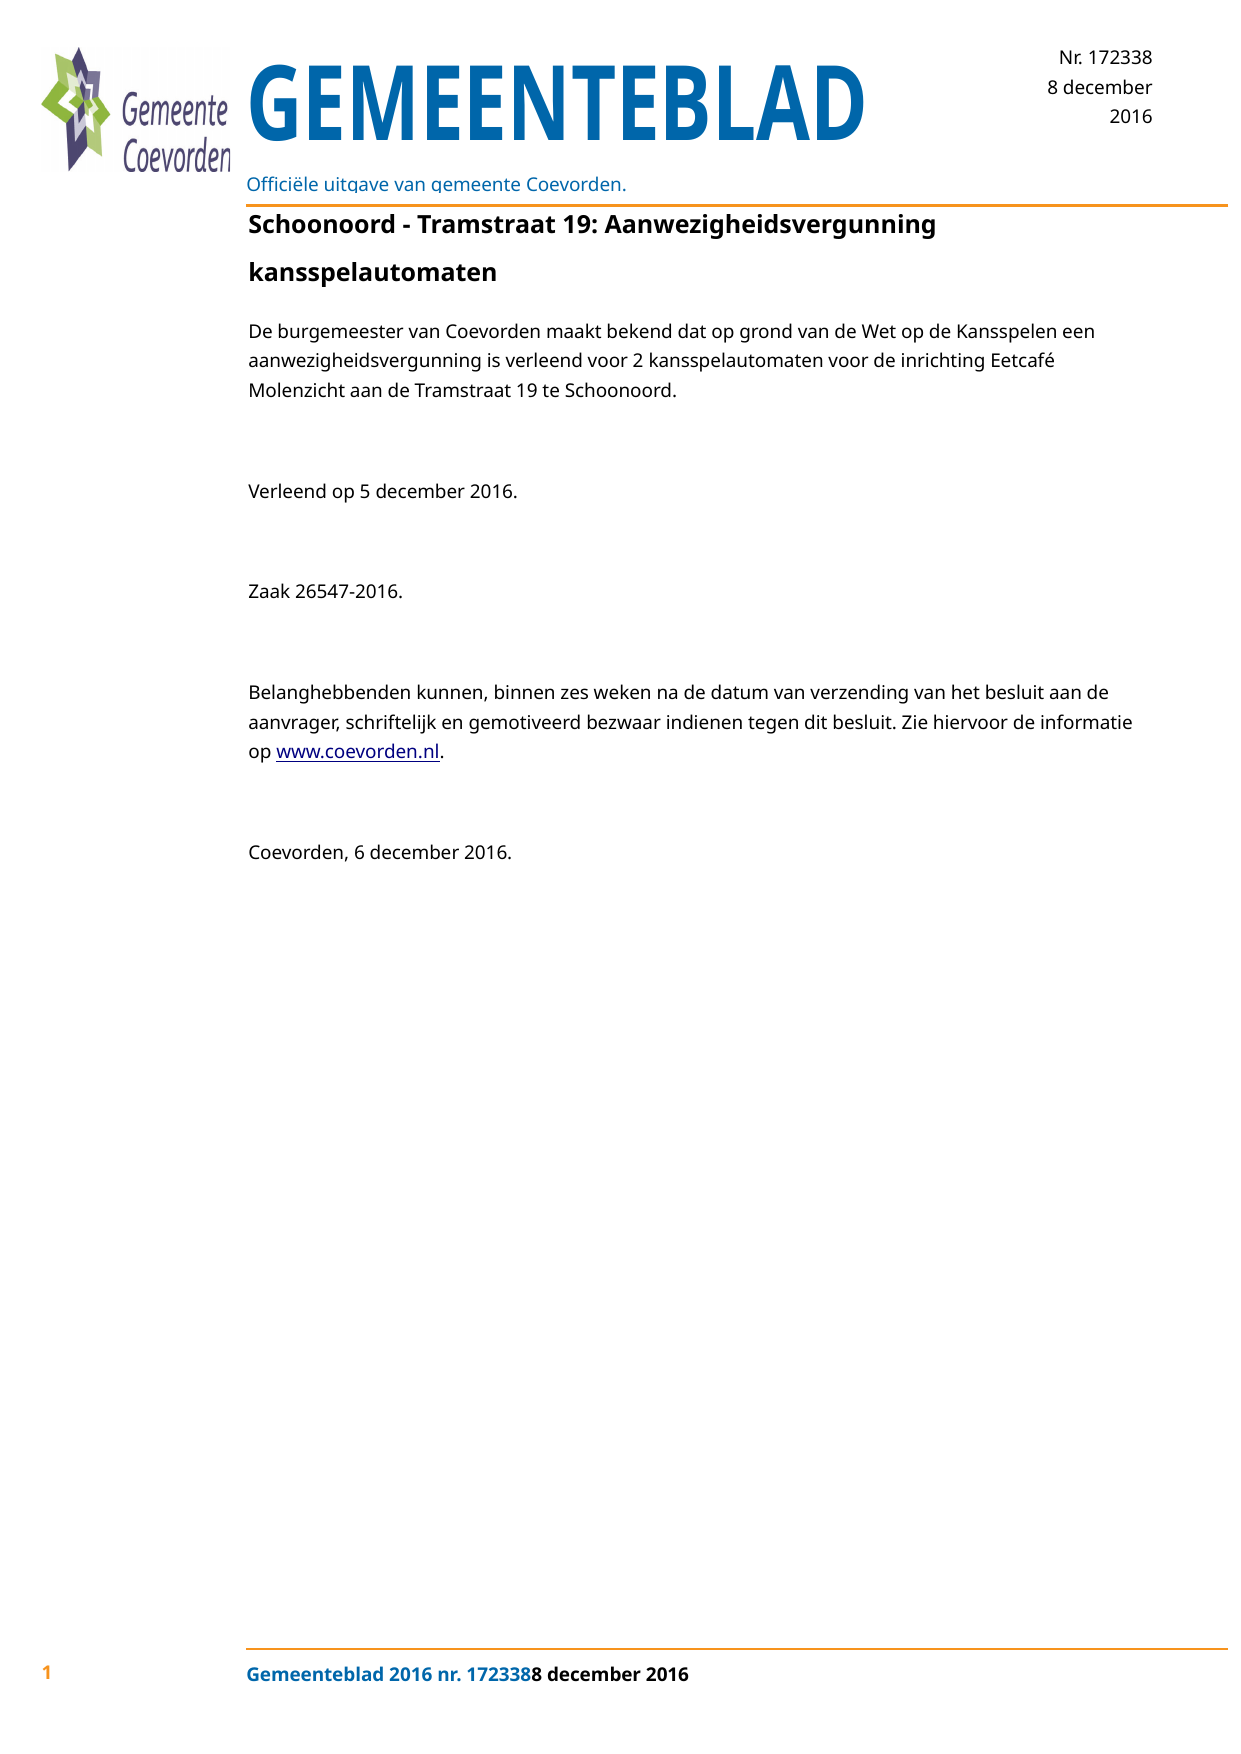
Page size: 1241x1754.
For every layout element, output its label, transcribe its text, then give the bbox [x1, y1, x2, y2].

text De burgemeester van Coevorden maakt bekend dat op grond van de Wet op de Kansspelen een aanwezigheidsvergunning is verleend voor 2 kansspelautomaten voor de inrichting Eetcafé Molenzicht aan de Tramstraat 19 te Schoonoord. [248, 318, 1152, 403]
text Belanghebbenden kunnen, binnen zes weken na de datum van verzending van het besluit aan de aanvrager, schriftelijk en gemotiveerd bezwaar indienen tegen dit besluit. Zie hiervoor de informatie op www.coevorden.nl. [248, 679, 1152, 764]
text Coevorden, 6 december 2016. [248, 839, 1152, 865]
text Verleend op 5 december 2016. [248, 478, 1152, 504]
text Schoonoord - Tramstraat 19: Aanwezigheidsvergunning kansspelautomaten [248, 207, 1152, 288]
picture [41, 47, 231, 172]
text Zaak 26547-2016. [248, 579, 1152, 604]
